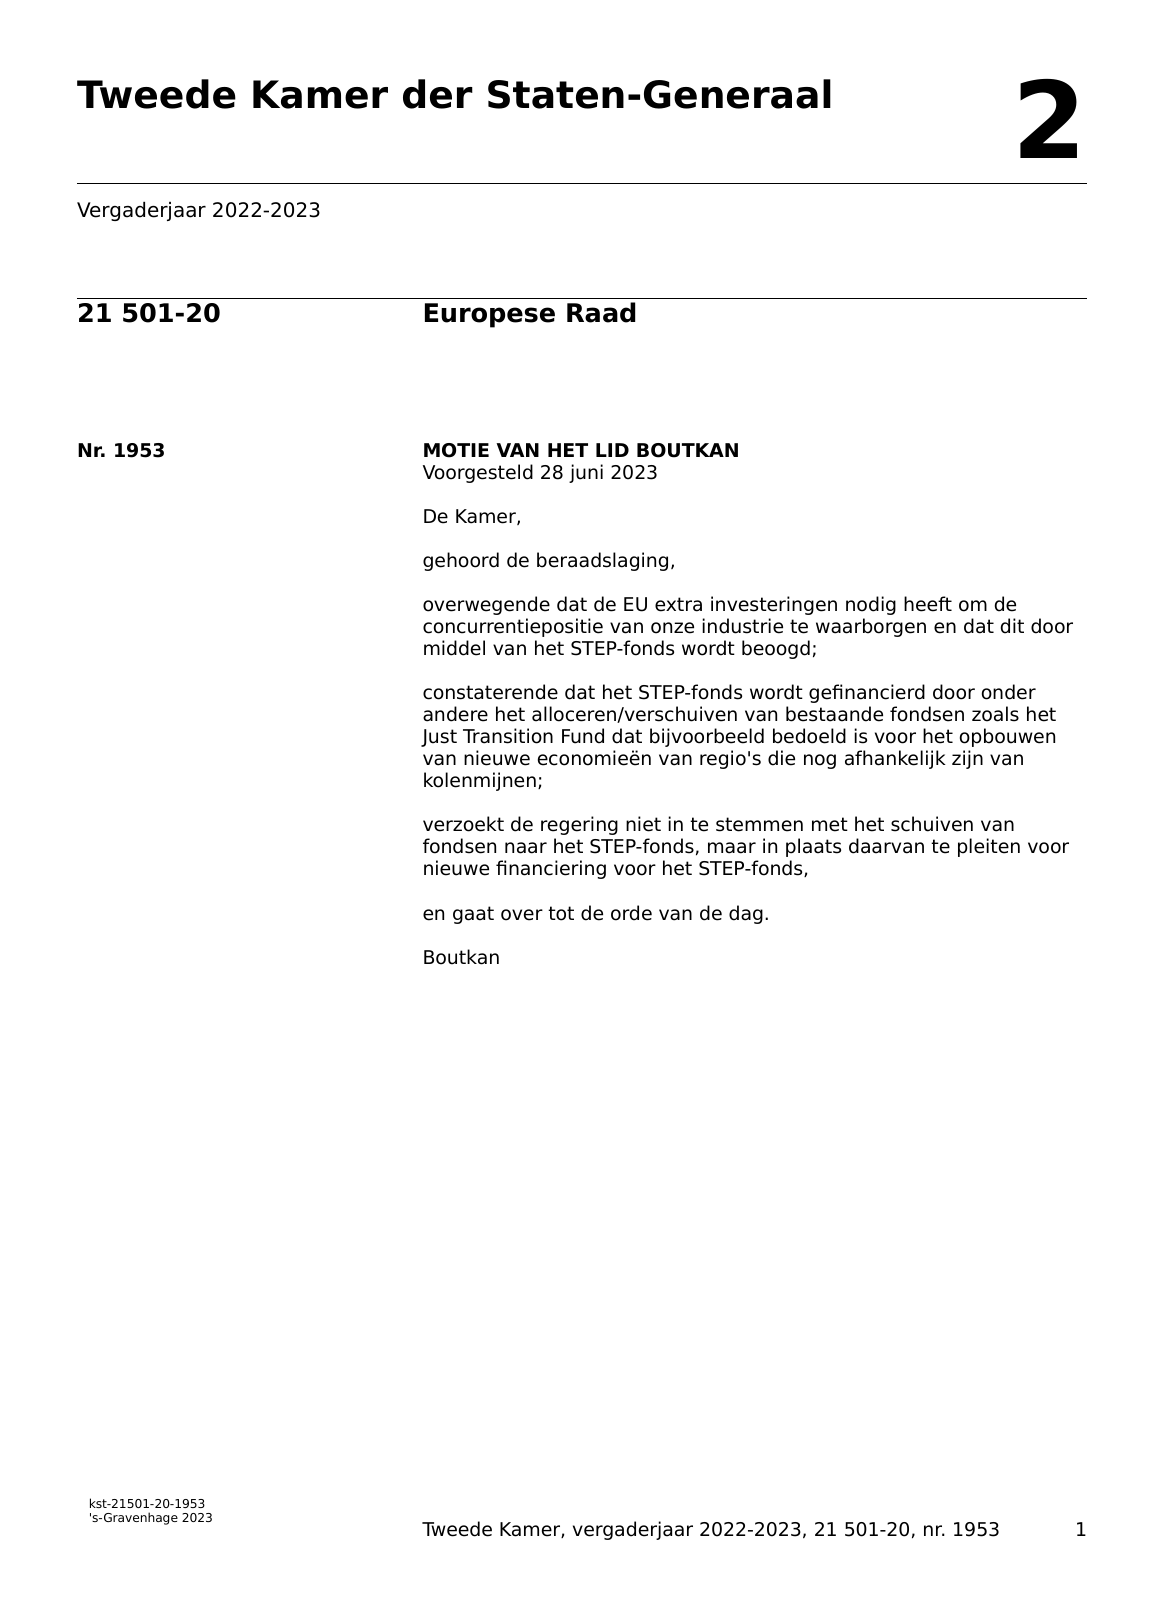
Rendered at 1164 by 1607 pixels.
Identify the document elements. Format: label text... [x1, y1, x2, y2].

text Boutkan [422, 947, 1087, 969]
text Voorgesteld 28 juni 2023 [422, 462, 1087, 484]
text 's-Gravenhage 2023 [88, 1511, 323, 1525]
table_cell Vergaderjaar 2022-2023 [77, 184, 1087, 298]
text kst-21501-20-1953 [88, 1497, 323, 1511]
text overwegende dat de EU extra investeringen nodig heeft om de concurrentiepositie van onze industrie te waarborgen en dat dit door middel van het STEP-fonds wordt beoogd; [422, 594, 1087, 660]
table_header Tweede Kamer der Staten-Generaal [77, 59, 886, 183]
text en gaat over tot de orde van de dag. [422, 902, 1087, 924]
subtitle 21 501-20 Europese Raad [77, 299, 1087, 329]
text gehoord de beraadslaging, [422, 550, 1087, 572]
text constaterende dat het STEP-fonds wordt gefinancierd door onder andere het alloceren/verschuiven van bestaande fondsen zoals het Just Transition Fund dat bijvoorbeeld bedoeld is voor het opbouwen van nieuwe economieën van regio's die nog afhankelijk zijn van kolenmijnen; [422, 682, 1087, 792]
table_header 2 [886, 59, 1087, 183]
text De Kamer, [422, 506, 1087, 528]
subtitle Nr. 1953 MOTIE VAN HET LID BOUTKAN [77, 440, 1087, 462]
text verzoekt de regering niet in te stemmen met het schuiven van fondsen naar het STEP-fonds, maar in plaats daarvan te pleiten voor nieuwe financiering voor het STEP-fonds, [422, 814, 1087, 880]
